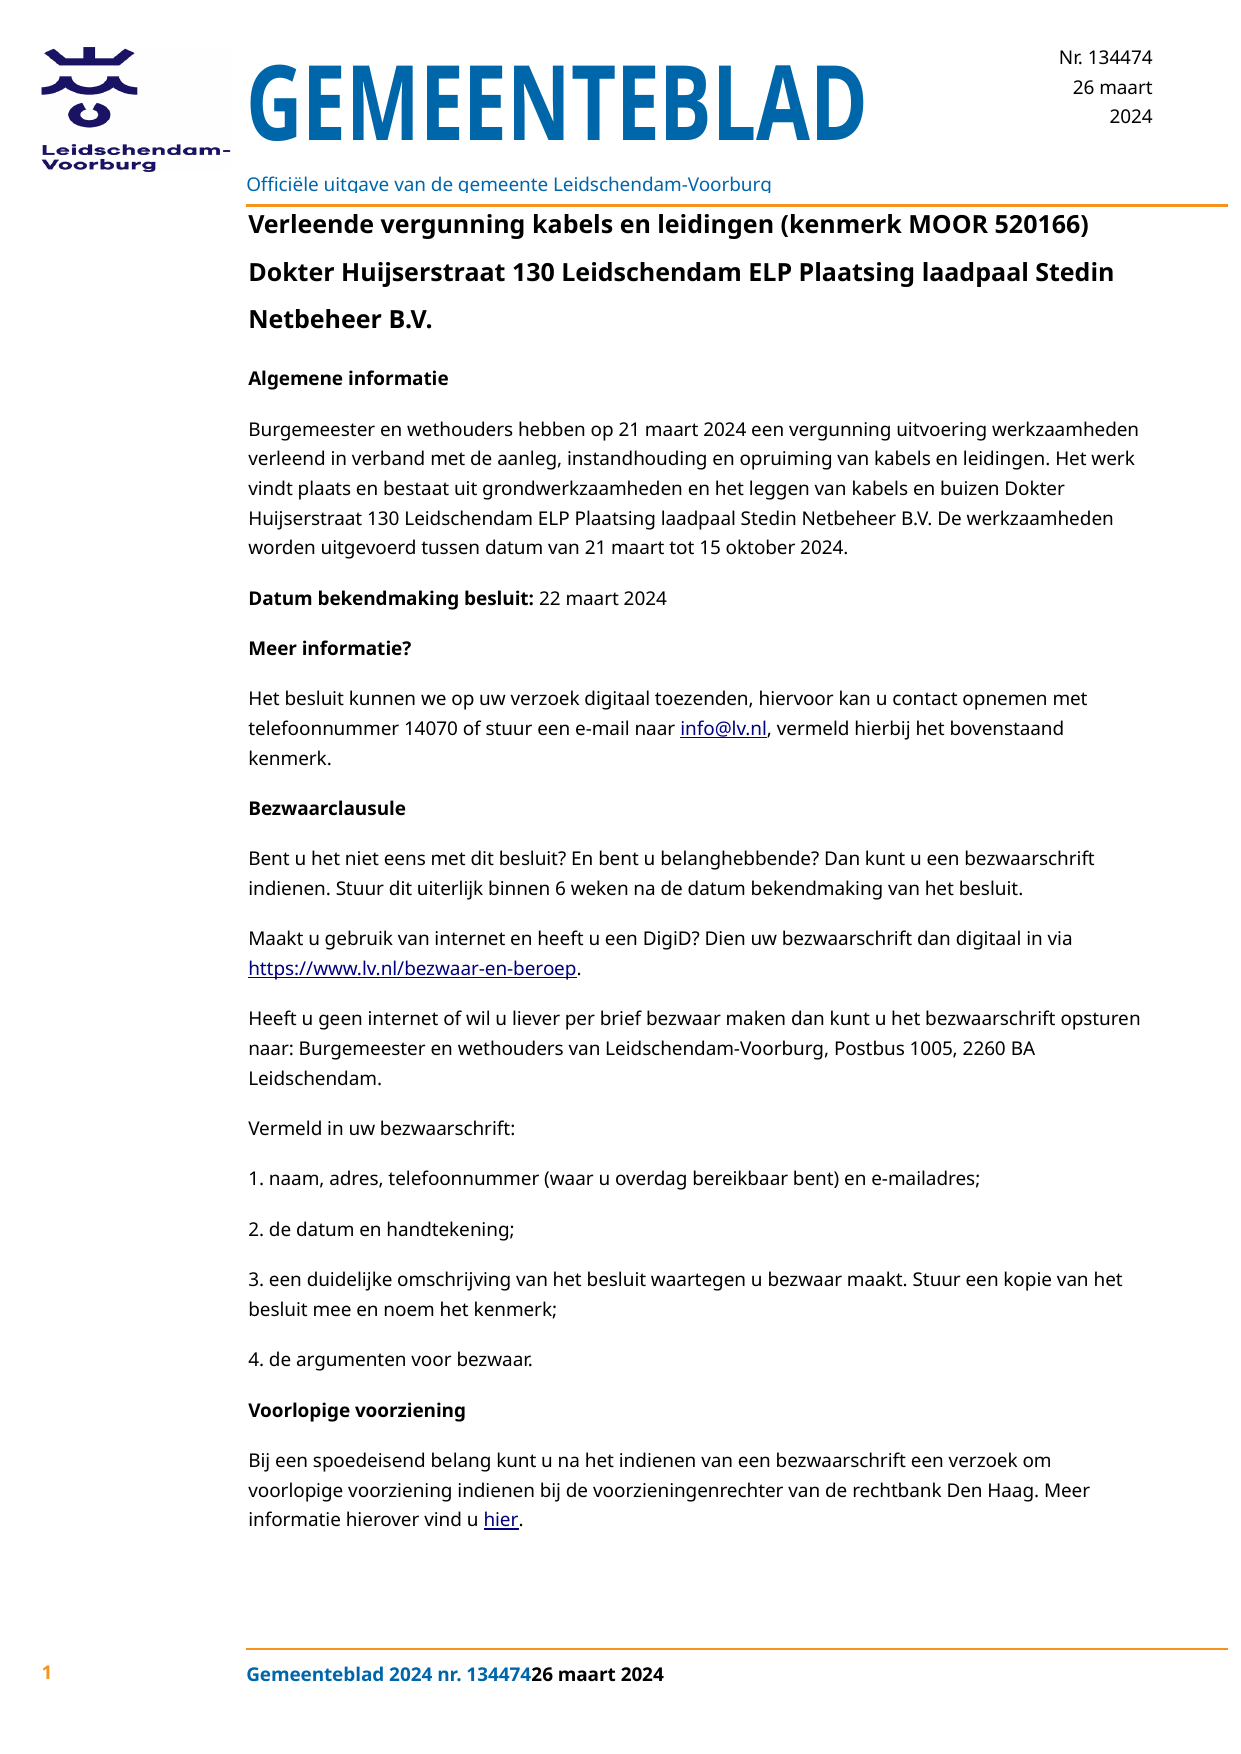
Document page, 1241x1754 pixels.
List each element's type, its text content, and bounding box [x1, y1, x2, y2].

text Bent u het niet eens met dit besluit? En bent u belanghebbende? Dan kunt u een bezwaarschrift indienen. Stuur dit uiterlijk binnen 6 weken na de datum bekendmaking van het besluit. [248, 846, 1152, 901]
text Heeft u geen internet of wil u liever per brief bezwaar maken dan kunt u het bezwaarschrift opsturen naar: Burgemeester en wethouders van Leidschendam-Voorburg, Postbus 1005, 2260 BA Leidschendam. [248, 1006, 1152, 1090]
text Bezwaarclausule [248, 795, 1152, 821]
text Verleende vergunning kabels en leidingen (kenmerk MOOR 520166) Dokter Huijserstraat 130 Leidschendam ELP Plaatsing laadpaal Stedin Netbeheer B.V. [248, 207, 1152, 336]
text 4. de argumenten voor bezwaar. [248, 1346, 1152, 1372]
text 3. een duidelijke omschrijving van het besluit waartegen u bezwaar maakt. Stuur een kopie van het besluit mee en noem het kenmerk; [248, 1266, 1152, 1322]
text Vermeld in uw bezwaarschrift: [248, 1115, 1152, 1141]
text Algemene informatie [248, 366, 1152, 391]
text Maakt u gebruik van internet en heeft u een DigiD? Dien uw bezwaarschrift dan digitaal in via https://www.lv.nl/bezwaar-en-beroep. [248, 926, 1152, 981]
picture [41, 47, 231, 172]
text Meer informatie? [248, 635, 1152, 661]
text 2. de datum en handtekening; [248, 1216, 1152, 1242]
text Bij een spoedeisend belang kunt u na het indienen van een bezwaarschrift een verzoek om voorlopige voorziening indienen bij de voorzieningenrechter van de rechtbank Den Haag. Meer informatie hierover vind u hier. [248, 1447, 1152, 1532]
text Het besluit kunnen we op uw verzoek digitaal toezenden, hiervoor kan u contact opnemen met telefoonnummer 14070 of stuur een e-mail naar info@lv.nl, vermeld hierbij het bovenstaand kenmerk. [248, 686, 1152, 770]
text Burgemeester en wethouders hebben op 21 maart 2024 een vergunning uitvoering werkzaamheden verleend in verband met de aanleg, instandhouding en opruiming van kabels en leidingen. Het werk vindt plaats en bestaat uit grondwerkzaamheden en het leggen van kabels en buizen Dokter Huijserstraat 130 Leidschendam ELP Plaatsing laadpaal Stedin Netbeheer B.V. De werkzaamheden worden uitgevoerd tussen datum van 21 maart tot 15 oktober 2024. [248, 416, 1152, 560]
text 1. naam, adres, telefoonnummer (waar u overdag bereikbaar bent) en e-mailadres; [248, 1166, 1152, 1191]
text Datum bekendmaking besluit: 22 maart 2024 [248, 585, 1152, 610]
text Voorlopige voorziening [248, 1397, 1152, 1422]
